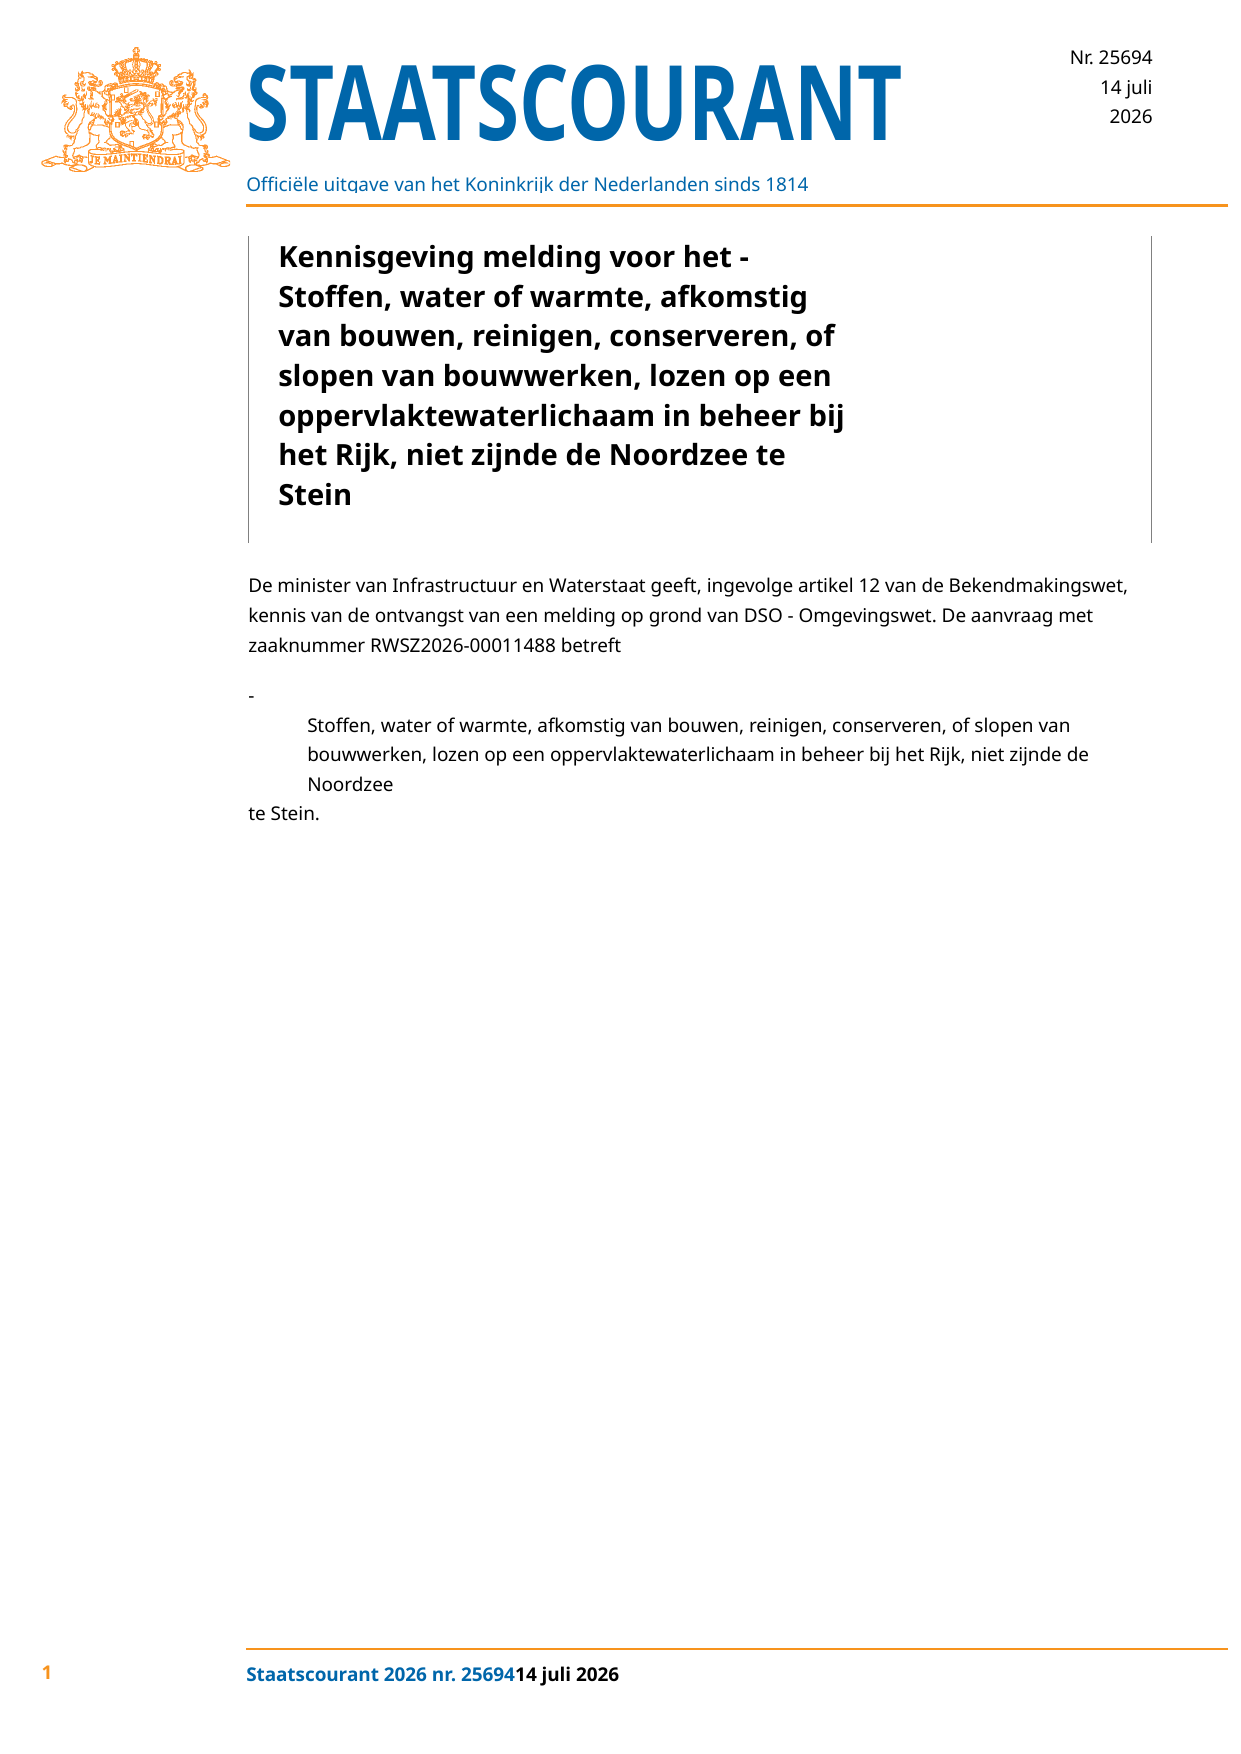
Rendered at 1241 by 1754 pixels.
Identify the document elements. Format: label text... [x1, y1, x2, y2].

list Stoffen, water of warmte, afkomstig van bouwen, reinigen, conserveren, of slopen van bouwwerken, lozen op een oppervlaktewaterlichaam in beheer bij het Rijk, niet zijnde de Noordzee [248, 712, 1152, 797]
table_header [850, 236, 912, 413]
text te Stein. [248, 801, 1152, 826]
picture [912, 236, 1090, 414]
picture [41, 47, 231, 172]
table_header [1090, 236, 1151, 413]
table_header [850, 414, 1151, 543]
text De minister van Infrastructuur en Waterstaat geeft, ingevolge artikel 12 van de Bekendmakingswet, kennis van de ontvangst van een melding op grond van DSO - Omgevingswet. De aanvraag met zaaknummer RWSZ2026-00011488 betreft [248, 573, 1152, 658]
table_header Kennisgeving melding voor het -Stoffen, water of warmte, afkomstig van bouwen, reinigen, conserveren, of slopen van bouwwerken, lozen op een oppervlaktewaterlichaam in beheer bij het Rijk, niet zijnde de Noordzee te Stein [249, 236, 850, 543]
